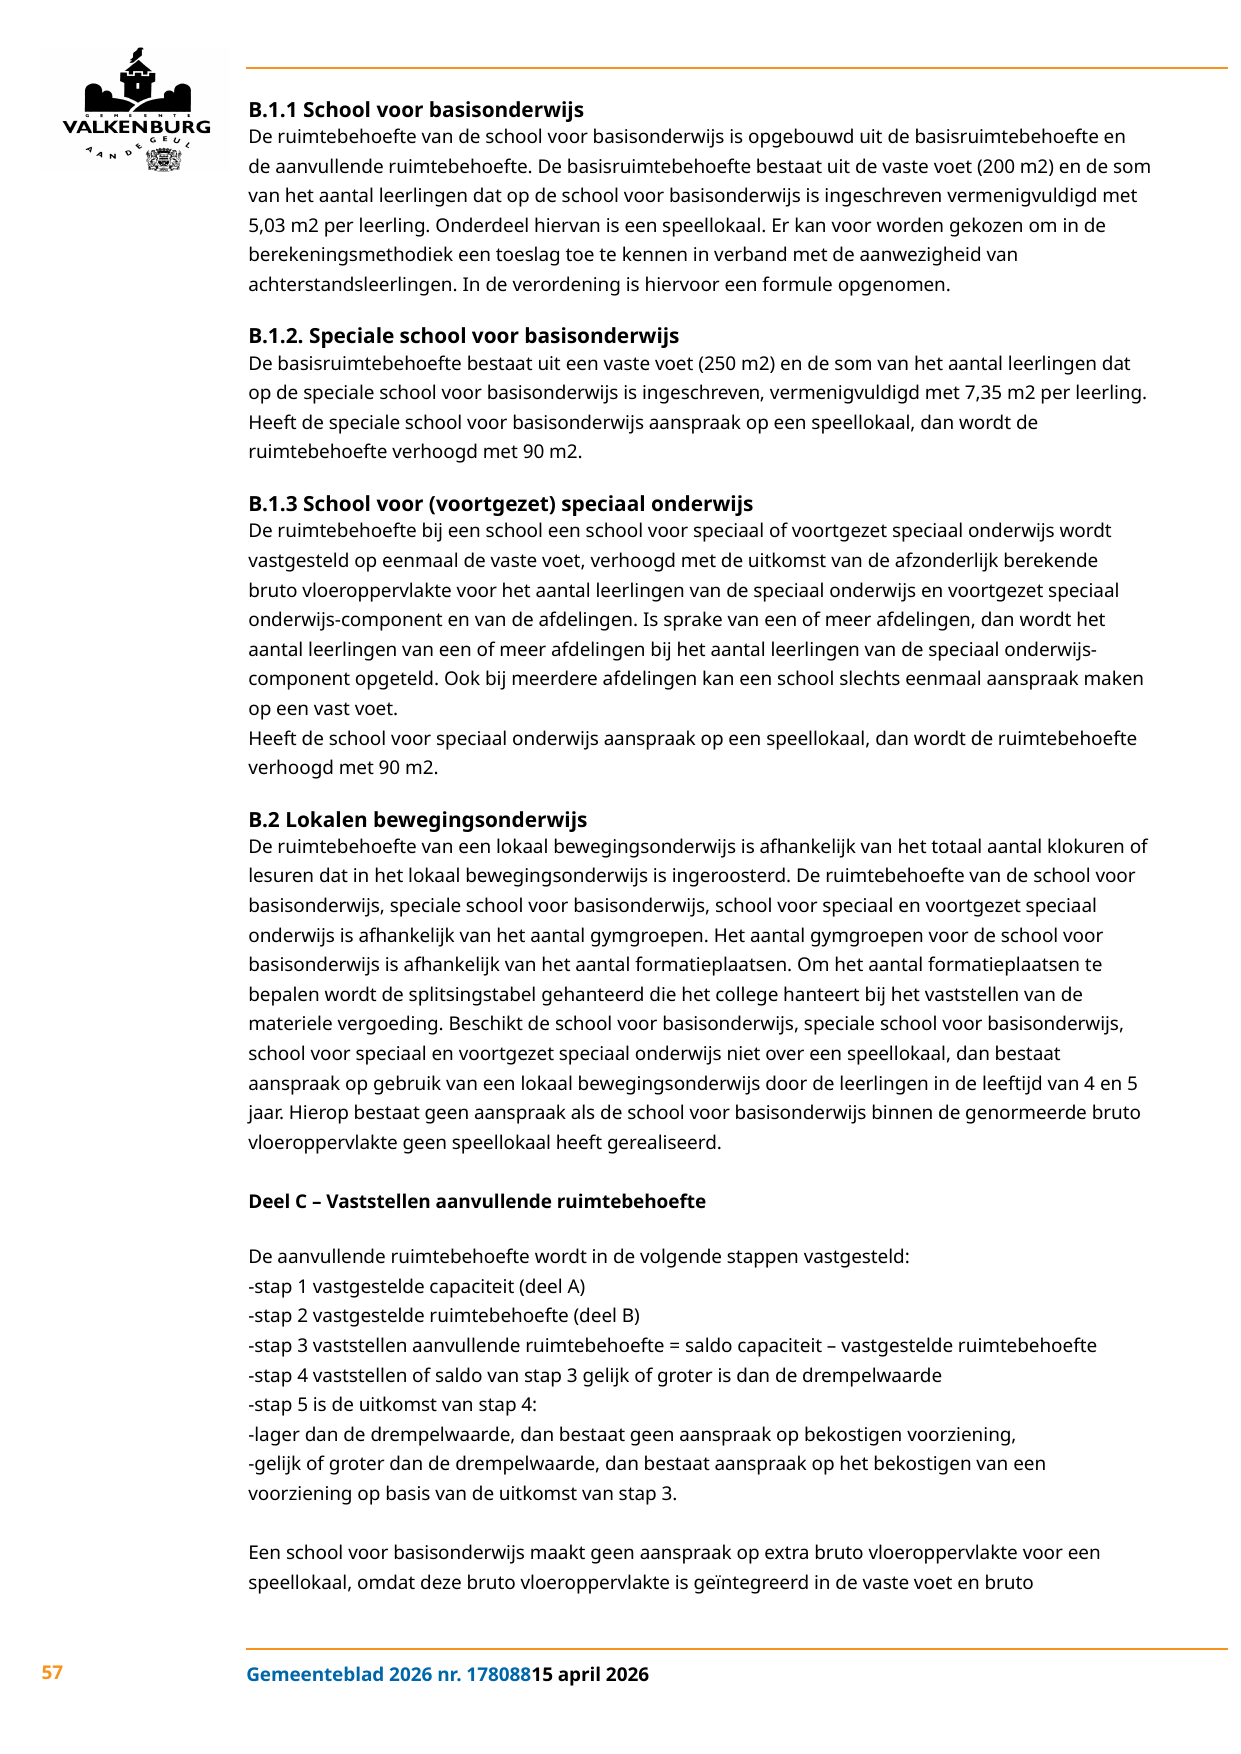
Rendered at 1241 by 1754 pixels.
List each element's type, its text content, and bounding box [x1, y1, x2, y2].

text De ruimtebehoefte van een lokaal bewegingsonderwijs is afhankelijk van het totaal aantal klokuren of lesuren dat in het lokaal bewegingsonderwijs is ingeroosterd. De ruimtebehoefte van de school voor basisonderwijs, speciale school voor basisonderwijs, school voor speciaal en voortgezet speciaal onderwijs is afhankelijk van het aantal gymgroepen. Het aantal gymgroepen voor de school voor basisonderwijs is afhankelijk van het aantal formatieplaatsen. Om het aantal formatieplaatsen te bepalen wordt de splitsingstabel gehanteerd die het college hanteert bij het vaststellen van de materiele vergoeding. Beschikt de school voor basisonderwijs, speciale school voor basisonderwijs, school voor speciaal en voortgezet speciaal onderwijs niet over een speellokaal, dan bestaat aanspraak op gebruik van een lokaal bewegingsonderwijs door de leerlingen in de leeftijd van 4 en 5 jaar. Hierop bestaat geen aanspraak als de school voor basisonderwijs binnen de genormeerde bruto vloeroppervlakte geen speellokaal heeft gerealiseerd. [248, 833, 1152, 1155]
text B.1.1 School voor basisonderwijs [248, 95, 1152, 123]
text -stap 3 vaststellen aanvullende ruimtebehoefte = saldo capaciteit – vastgestelde ruimtebehoefte [248, 1332, 1152, 1358]
text Deel C – Vaststellen aanvullende ruimtebehoefte [248, 1188, 1152, 1214]
text De basisruimtebehoefte bestaat uit een vaste voet (250 m2) en de som van het aantal leerlingen dat op de speciale school voor basisonderwijs is ingeschreven, vermenigvuldigd met 7,35 m2 per leerling. Heeft de speciale school voor basisonderwijs aanspraak op een speellokaal, dan wordt de ruimtebehoefte verhoogd met 90 m2. [248, 350, 1152, 464]
text B.2 Lokalen bewegingsonderwijs [248, 805, 1152, 833]
text -lager dan de drempelwaarde, dan bestaat geen aanspraak op bekostigen voorziening, [248, 1421, 1152, 1447]
text -stap 2 vastgestelde ruimtebehoefte (deel B) [248, 1303, 1152, 1328]
picture [41, 47, 231, 172]
text -gelijk of groter dan de drempelwaarde, dan bestaat aanspraak op het bekostigen van een voorziening op basis van de uitkomst van stap 3. [248, 1451, 1152, 1506]
text -stap 5 is de uitkomst van stap 4: [248, 1391, 1152, 1417]
text Een school voor basisonderwijs maakt geen aanspraak op extra bruto vloeroppervlakte voor een speellokaal, omdat deze bruto vloeroppervlakte is geïntegreerd in de vaste voet en bruto [248, 1539, 1152, 1594]
text -stap 1 vastgestelde capaciteit (deel A) [248, 1273, 1152, 1299]
text -stap 4 vaststellen of saldo van stap 3 gelijk of groter is dan de drempelwaarde [248, 1362, 1152, 1387]
text De ruimtebehoefte bij een school een school voor speciaal of voortgezet speciaal onderwijs wordt vastgesteld op eenmaal de vaste voet, verhoogd met de uitkomst van de afzonderlijk berekende bruto vloeroppervlakte voor het aantal leerlingen van de speciaal onderwijs en voortgezet speciaal onderwijs-component en van de afdelingen. Is sprake van een of meer afdelingen, dan wordt het aantal leerlingen van een of meer afdelingen bij het aantal leerlingen van de speciaal onderwijs-component opgeteld. Ook bij meerdere afdelingen kan een school slechts eenmaal aanspraak maken op een vast voet. [248, 518, 1152, 721]
text Heeft de school voor speciaal onderwijs aanspraak op een speellokaal, dan wordt de ruimtebehoefte verhoogd met 90 m2. [248, 725, 1152, 780]
text De aanvullende ruimtebehoefte wordt in de volgende stappen vastgesteld: [248, 1243, 1152, 1269]
text B.1.2. Speciale school voor basisonderwijs [248, 322, 1152, 350]
text De ruimtebehoefte van de school voor basisonderwijs is opgebouwd uit de basisruimtebehoefte en de aanvullende ruimtebehoefte. De basisruimtebehoefte bestaat uit de vaste voet (200 m2) en de som van het aantal leerlingen dat op de school voor basisonderwijs is ingeschreven vermenigvuldigd met 5,03 m2 per leerling. Onderdeel hiervan is een speellokaal. Er kan voor worden gekozen om in de berekeningsmethodiek een toeslag toe te kennen in verband met de aanwezigheid van achterstandsleerlingen. In de verordening is hiervoor een formule opgenomen. [248, 123, 1152, 297]
text B.1.3 School voor (voortgezet) speciaal onderwijs [248, 489, 1152, 518]
